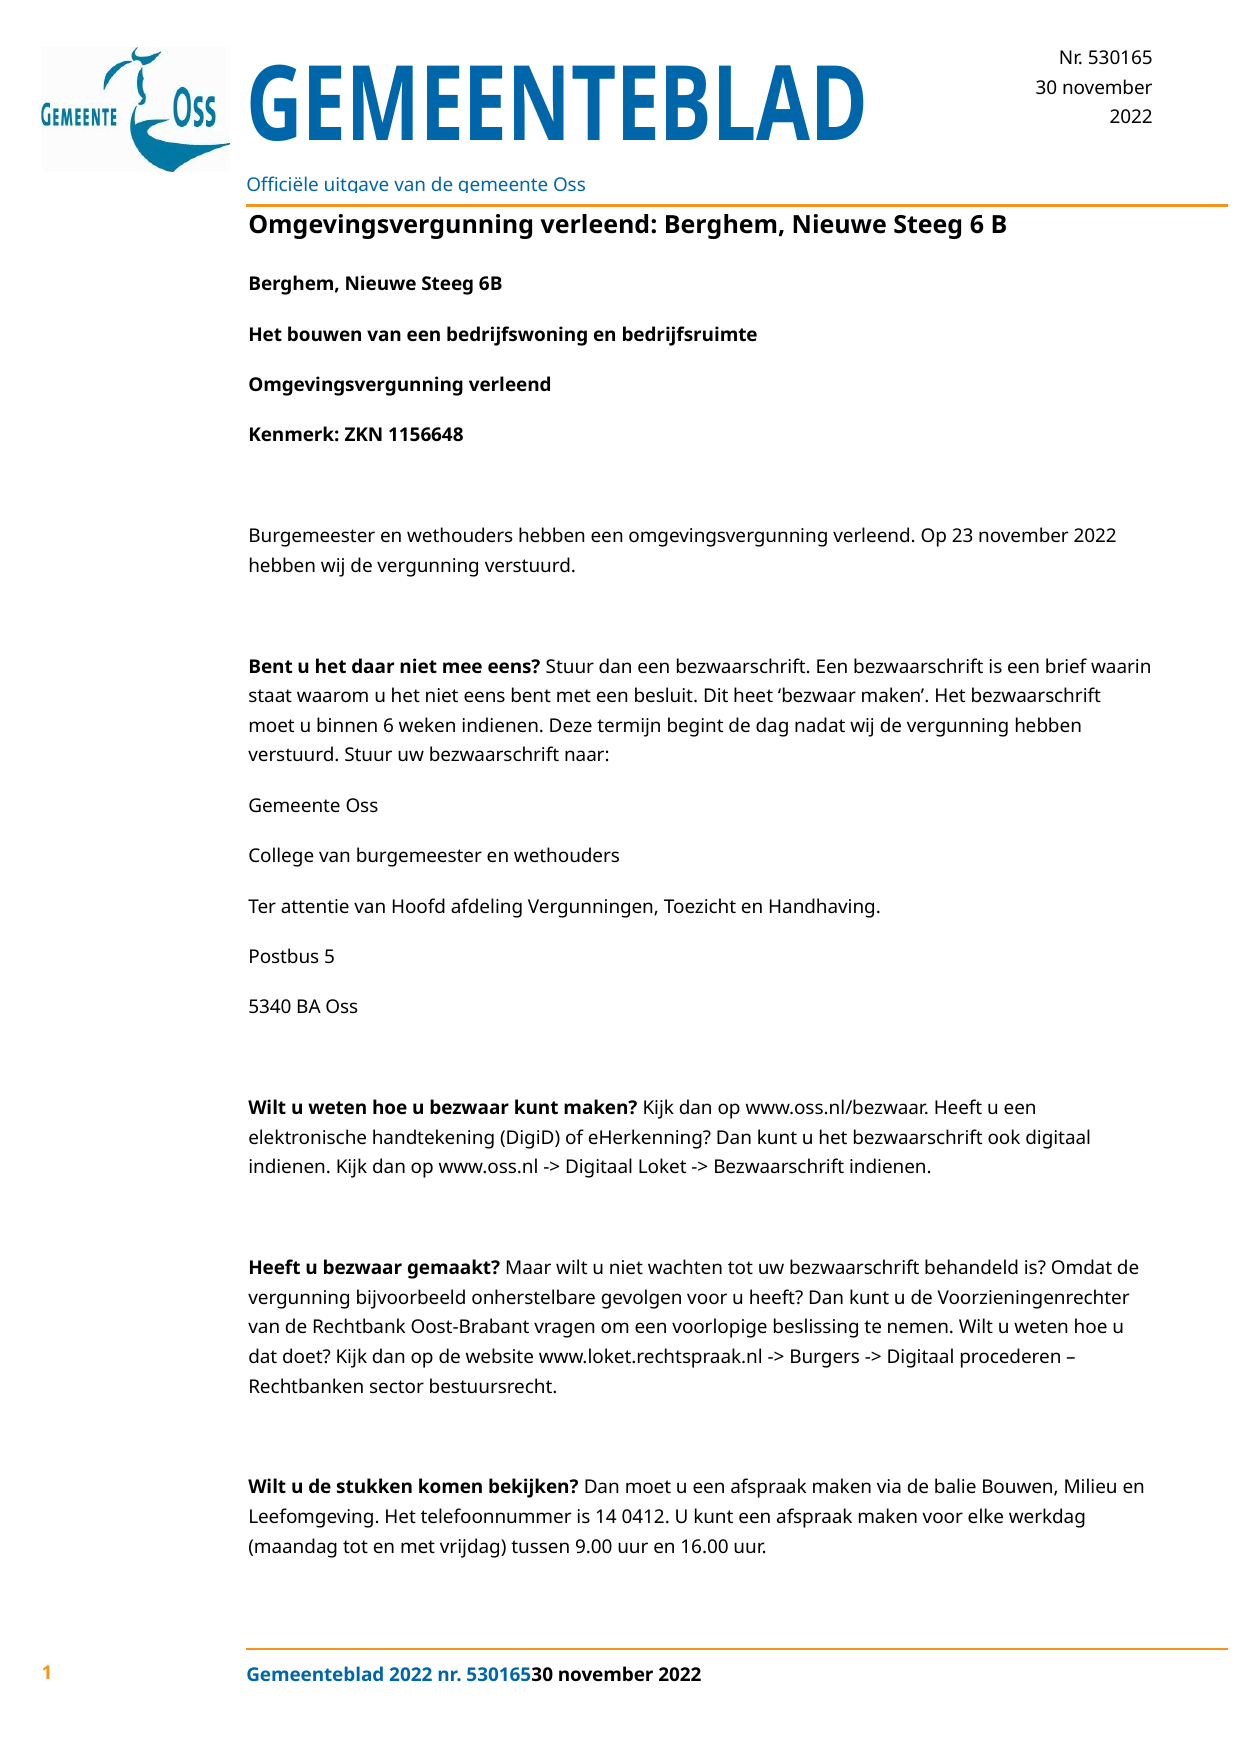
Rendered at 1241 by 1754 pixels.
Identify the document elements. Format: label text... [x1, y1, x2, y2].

text Omgevingsvergunning verleend: Berghem, Nieuwe Steeg 6 B [248, 207, 1152, 241]
text Postbus 5 [248, 943, 1152, 969]
text Burgemeester en wethouders hebben een omgevingsvergunning verleend. Op 23 november 2022 hebben wij de vergunning verstuurd. [248, 522, 1152, 578]
text Kenmerk: ZKN 1156648 [248, 422, 1152, 447]
text Wilt u de stukken komen bekijken? Dan moet u een afspraak maken via de balie Bouwen, Milieu en Leefomgeving. Het telefoonnummer is 14 0412. U kunt een afspraak maken voor elke werkdag (maandag tot en met vrijdag) tussen 9.00 uur en 16.00 uur. [248, 1474, 1152, 1558]
text Het bouwen van een bedrijfswoning en bedrijfsruimte [248, 321, 1152, 346]
picture [41, 47, 231, 172]
text Gemeente Oss [248, 792, 1152, 818]
text College van burgemeester en wethouders [248, 842, 1152, 868]
text Heeft u bezwaar gemaakt? Maar wilt u niet wachten tot uw bezwaarschrift behandeld is? Omdat de vergunning bijvoorbeeld onherstelbare gevolgen voor u heeft? Dan kunt u de Voorzieningenrechter van de Rechtbank Oost-Brabant vragen om een voorlopige beslissing te nemen. Wilt u weten hoe u dat doet? Kijk dan op de website www.loket.rechtspraak.nl -> Burgers -> Digitaal procederen – Rechtbanken sector bestuursrecht. [248, 1254, 1152, 1398]
text Ter attentie van Hoofd afdeling Vergunningen, Toezicht en Handhaving. [248, 893, 1152, 918]
text Bent u het daar niet mee eens? Stuur dan een bezwaarschrift. Een bezwaarschrift is een brief waarin staat waarom u het niet eens bent met een besluit. Dit heet ‘bezwaar maken’. Het bezwaarschrift moet u binnen 6 weken indienen. Deze termijn begint de dag nadat wij de vergunning hebben verstuurd. Stuur uw bezwaarschrift naar: [248, 653, 1152, 767]
text Omgevingsvergunning verleend [248, 371, 1152, 397]
text Wilt u weten hoe u bezwaar kunt maken? Kijk dan op www.oss.nl/bezwaar. Heeft u een elektronische handtekening (DigiD) of eHerkenning? Dan kunt u het bezwaarschrift ook digitaal indienen. Kijk dan op www.oss.nl -> Digitaal Loket -> Bezwaarschrift indienen. [248, 1094, 1152, 1179]
text Berghem, Nieuwe Steeg 6B [248, 270, 1152, 296]
text 5340 BA Oss [248, 994, 1152, 1019]
